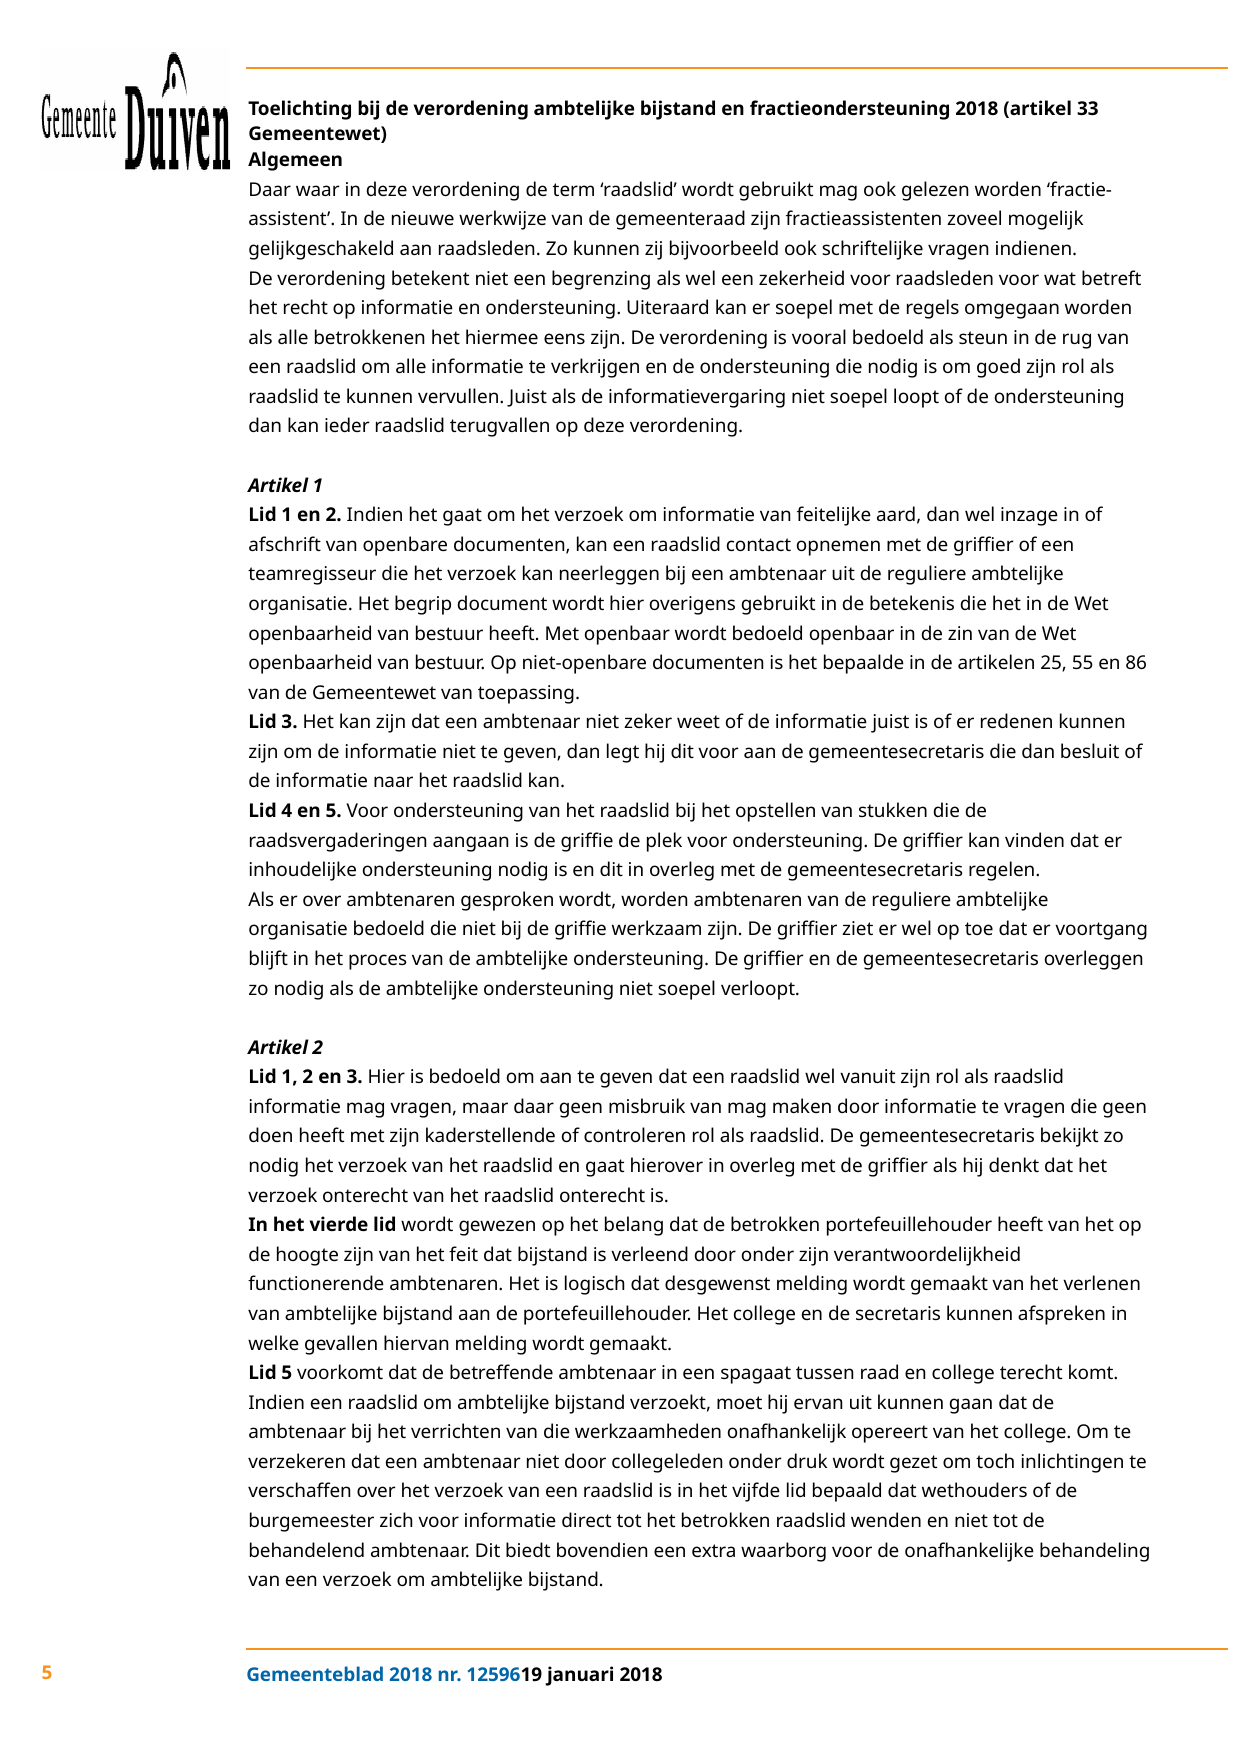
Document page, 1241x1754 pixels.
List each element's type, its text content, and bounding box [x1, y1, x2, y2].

text Lid 1 en 2. Indien het gaat om het verzoek om informatie van feitelijke aard, dan wel inzage in of afschrift van openbare documenten, kan een raadslid contact opnemen met de griffier of een teamregisseur die het verzoek kan neerleggen bij een ambtenaar uit de reguliere ambtelijke organisatie. Het begrip document wordt hier overigens gebruikt in de betekenis die het in de Wet openbaarheid van bestuur heeft. Met openbaar wordt bedoeld openbaar in de zin van de Wet openbaarheid van bestuur. Op niet-openbare documenten is het bepaalde in de artikelen 25, 55 en 86 van de Gemeentewet van toepassing. [248, 501, 1152, 704]
text In het vierde lid wordt gewezen op het belang dat de betrokken portefeuillehouder heeft van het op de hoogte zijn van het feit dat bijstand is verleend door onder zijn verantwoordelijkheid functionerende ambtenaren. Het is logisch dat desgewenst melding wordt gemaakt van het verlenen van ambtelijke bijstand aan de portefeuillehouder. Het college en de secretaris kunnen afspreken in welke gevallen hiervan melding wordt gemaakt. [248, 1211, 1152, 1355]
text Lid 4 en 5. Voor ondersteuning van het raadslid bij het opstellen van stukken die de raadsvergaderingen aangaan is de griffie de plek voor ondersteuning. De griffier kan vinden dat er inhoudelijke ondersteuning nodig is en dit in overleg met de gemeentesecretaris regelen. [248, 797, 1152, 882]
text Als er over ambtenaren gesproken wordt, worden ambtenaren van de reguliere ambtelijke organisatie bedoeld die niet bij de griffie werkzaam zijn. De griffier ziet er wel op toe dat er voortgang blijft in het proces van de ambtelijke ondersteuning. De griffier en de gemeentesecretaris overleggen zo nodig als de ambtelijke ondersteuning niet soepel verloopt. [248, 886, 1152, 1000]
text Algemeen [248, 146, 1152, 172]
text Toelichting bij de verordening ambtelijke bijstand en fractieondersteuning 2018 (artikel 33 Gemeentewet) [248, 95, 1152, 146]
text De verordening betekent niet een begrenzing als wel een zekerheid voor raadsleden voor wat betreft het recht op informatie en ondersteuning. Uiteraard kan er soepel met de regels omgegaan worden als alle betrokkenen het hiermee eens zijn. De verordening is vooral bedoeld als steun in de rug van een raadslid om alle informatie te verkrijgen en de ondersteuning die nodig is om goed zijn rol als raadslid te kunnen vervullen. Juist als de informatievergaring niet soepel loopt of de ondersteuning dan kan ieder raadslid terugvallen op deze verordening. [248, 265, 1152, 438]
text Lid 1, 2 en 3. Hier is bedoeld om aan te geven dat een raadslid wel vanuit zijn rol als raadslid informatie mag vragen, maar daar geen misbruik van mag maken door informatie te vragen die geen doen heeft met zijn kaderstellende of controleren rol als raadslid. De gemeentesecretaris bekijkt zo nodig het verzoek van het raadslid en gaat hierover in overleg met de griffier als hij denkt dat het verzoek onterecht van het raadslid onterecht is. [248, 1063, 1152, 1207]
text Lid 5 voorkomt dat de betreffende ambtenaar in een spagaat tussen raad en college terecht komt. Indien een raadslid om ambtelijke bijstand verzoekt, moet hij ervan uit kunnen gaan dat de ambtenaar bij het verrichten van die werkzaamheden onafhankelijk opereert van het college. Om te verzekeren dat een ambtenaar niet door collegeleden onder druk wordt gezet om toch inlichtingen te verschaffen over het verzoek van een raadslid is in het vijfde lid bepaald dat wethouders of de burgemeester zich voor informatie direct tot het betrokken raadslid wenden en niet tot de behandelend ambtenaar. Dit biedt bovendien een extra waarborg voor de onafhankelijke behandeling van een verzoek om ambtelijke bijstand. [248, 1359, 1152, 1592]
text Lid 3. Het kan zijn dat een ambtenaar niet zeker weet of de informatie juist is of er redenen kunnen zijn om de informatie niet te geven, dan legt hij dit voor aan de gemeentesecretaris die dan besluit of de informatie naar het raadslid kan. [248, 708, 1152, 793]
picture [41, 47, 231, 172]
text Artikel 2 [248, 1034, 1152, 1059]
text Daar waar in deze verordening de term ‘raadslid’ wordt gebruikt mag ook gelezen worden ‘fractie-assistent’. In de nieuwe werkwijze van de gemeenteraad zijn fractieassistenten zoveel mogelijk gelijkgeschakeld aan raadsleden. Zo kunnen zij bijvoorbeeld ook schriftelijke vragen indienen. [248, 176, 1152, 261]
text Artikel 1 [248, 472, 1152, 497]
